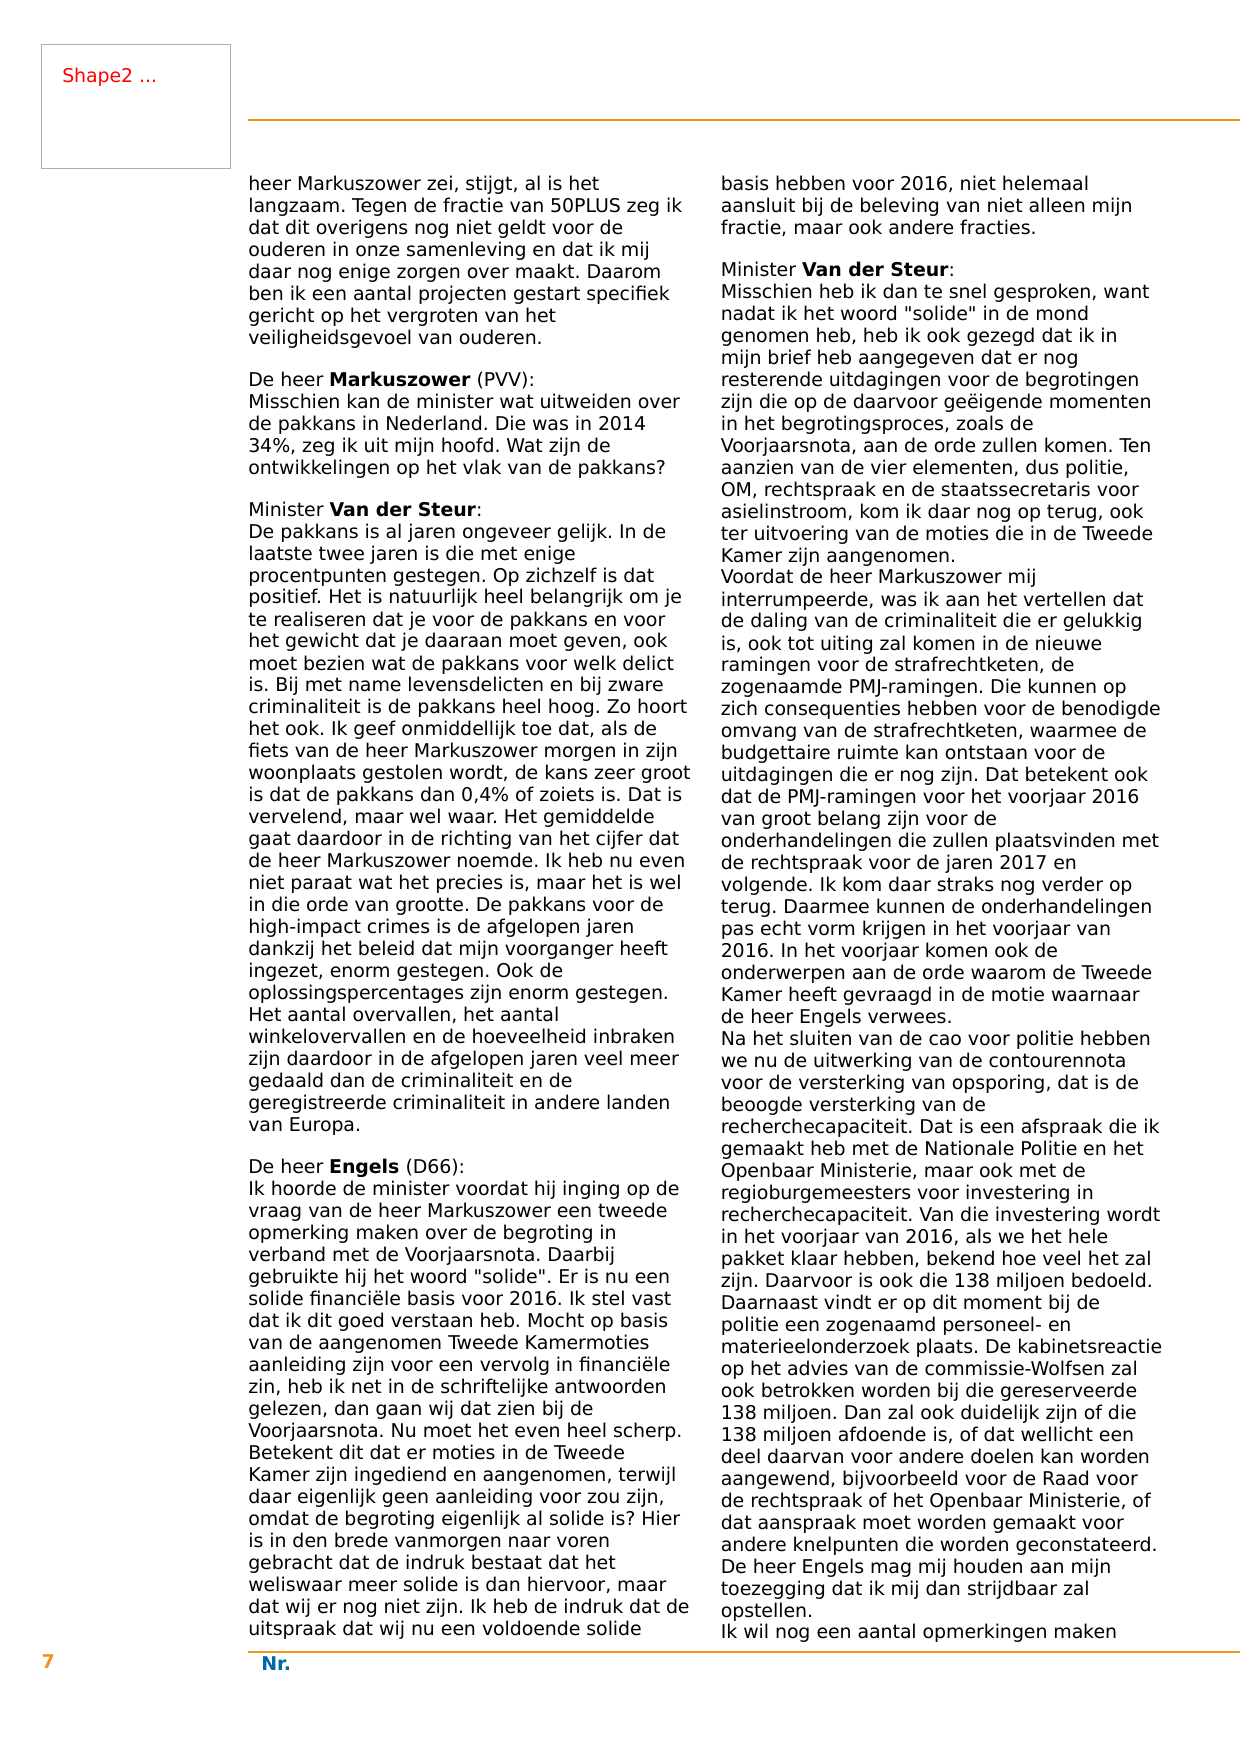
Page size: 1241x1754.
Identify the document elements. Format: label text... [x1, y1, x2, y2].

text Voordat de heer Markuszower mij interrumpeerde, was ik aan het vertellen dat de daling van de criminaliteit die er gelukkig is, ook tot uiting zal komen in de nieuwe ramingen voor de strafrechtketen, de zogenaamde PMJ-ramingen. Die kunnen op zich consequenties hebben voor de benodigde omvang van de strafrechtketen, waarmee de budgettaire ruimte kan ontstaan voor de uitdagingen die er nog zijn. Dat betekent ook dat de PMJ-ramingen voor het voorjaar 2016 van groot belang zijn voor de onderhandelingen die zullen plaatsvinden met de rechtspraak voor de jaren 2017 en volgende. Ik kom daar straks nog verder op terug. Daarmee kunnen de onderhandelingen pas echt vorm krijgen in het voorjaar van 2016. In het voorjaar komen ook de onderwerpen aan de orde waarom de Tweede Kamer heeft gevraagd in de motie waarnaar de heer Engels verwees. [721, 566, 1163, 1028]
text De heer Markuszower (PVV): [248, 369, 691, 391]
text Na het sluiten van de cao voor politie hebben we nu de uitwerking van de contourennota voor de versterking van opsporing, dat is de beoogde versterking van de recherchecapaciteit. Dat is een afspraak die ik gemaakt heb met de Nationale Politie en het Openbaar Ministerie, maar ook met de regioburgemeesters voor investering in recherchecapaciteit. Van die investering wordt in het voorjaar van 2016, als we het hele pakket klaar hebben, bekend hoe veel het zal zijn. Daarvoor is ook die 138 miljoen bedoeld. [721, 1028, 1163, 1292]
text heer Markuszower zei, stijgt, al is het langzaam. Tegen de fractie van 50PLUS zeg ik dat dit overigens nog niet geldt voor de ouderen in onze samenleving en dat ik mij daar nog enige zorgen over maakt. Daarom ben ik een aantal projecten gestart specifiek gericht op het vergroten van het veiligheidsgevoel van ouderen. [248, 173, 691, 349]
text De pakkans is al jaren ongeveer gelijk. In de laatste twee jaren is die met enige procentpunten gestegen. Op zichzelf is dat positief. Het is natuurlijk heel belangrijk om je te realiseren dat je voor de pakkans en voor het gewicht dat je daaraan moet geven, ook moet bezien wat de pakkans voor welk delict is. Bij met name levensdelicten en bij zware criminaliteit is de pakkans heel hoog. Zo hoort het ook. Ik geef onmiddellijk toe dat, als de fiets van de heer Markuszower morgen in zijn woonplaats gestolen wordt, de kans zeer groot is dat de pakkans dan 0,4% of zoiets is. Dat is vervelend, maar wel waar. Het gemiddelde gaat daardoor in de richting van het cijfer dat de heer Markuszower noemde. Ik heb nu even niet paraat wat het precies is, maar het is wel in die orde van grootte. De pakkans voor de high-impact crimes is de afgelopen jaren dankzij het beleid dat mijn voorganger heeft ingezet, enorm gestegen. Ook de oplossingspercentages zijn enorm gestegen. Het aantal overvallen, het aantal winkelovervallen en de hoeveelheid inbraken zijn daardoor in de afgelopen jaren veel meer gedaald dan de criminaliteit en de geregistreerde criminaliteit in andere landen van Europa. [248, 521, 691, 1136]
text Daarnaast vindt er op dit moment bij de politie een zogenaamd personeel- en materieelonderzoek plaats. De kabinetsreactie op het advies van de commissie-Wolfsen zal ook betrokken worden bij die gereserveerde 138 miljoen. Dan zal ook duidelijk zijn of die 138 miljoen afdoende is, of dat wellicht een deel daarvan voor andere doelen kan worden aangewend, bijvoorbeeld voor de Raad voor de rechtspraak of het Openbaar Ministerie, of dat aanspraak moet worden gemaakt voor andere knelpunten die worden geconstateerd. De heer Engels mag mij houden aan mijn toezegging dat ik mij dan strijdbaar zal opstellen. [721, 1292, 1163, 1621]
text Minister Van der Steur: [248, 498, 691, 521]
text De heer Engels (D66): [248, 1156, 691, 1178]
text Misschien kan de minister wat uitweiden over de pakkans in Nederland. Die was in 2014 34%, zeg ik uit mijn hoofd. Wat zijn de ontwikkelingen op het vlak van de pakkans? [248, 391, 691, 478]
text Misschien heb ik dan te snel gesproken, want nadat ik het woord "solide" in de mond genomen heb, heb ik ook gezegd dat ik in mijn brief heb aangegeven dat er nog resterende uitdagingen voor de begrotingen zijn die op de daarvoor geëigende momenten in het begrotingsproces, zoals de Voorjaarsnota, aan de orde zullen komen. Ten aanzien van de vier elementen, dus politie, OM, rechtspraak en de staatssecretaris voor asielinstroom, kom ik daar nog op terug, ook ter uitvoering van de moties die in de Tweede Kamer zijn aangenomen. [721, 281, 1163, 566]
text Minister Van der Steur: [721, 259, 1163, 281]
text basis hebben voor 2016, niet helemaal aansluit bij de beleving van niet alleen mijn fractie, maar ook andere fracties. [721, 173, 1163, 239]
text Ik hoorde de minister voordat hij inging op de vraag van de heer Markuszower een tweede opmerking maken over de begroting in verband met de Voorjaarsnota. Daarbij gebruikte hij het woord "solide". Er is nu een solide financiële basis voor 2016. Ik stel vast dat ik dit goed verstaan heb. Mocht op basis van de aangenomen Tweede Kamermoties aanleiding zijn voor een vervolg in financiële zin, heb ik net in de schriftelijke antwoorden gelezen, dan gaan wij dat zien bij de Voorjaarsnota. Nu moet het even heel scherp. Betekent dit dat er moties in de Tweede Kamer zijn ingediend en aangenomen, terwijl daar eigenlijk geen aanleiding voor zou zijn, omdat de begroting eigenlijk al solide is? Hier is in den brede vanmorgen naar voren gebracht dat de indruk bestaat dat het weliswaar meer solide is dan hiervoor, maar dat wij er nog niet zijn. Ik heb de indruk dat de uitspraak dat wij nu een voldoende solide [248, 1178, 691, 1639]
text Ik wil nog een aantal opmerkingen maken [721, 1621, 1163, 1643]
